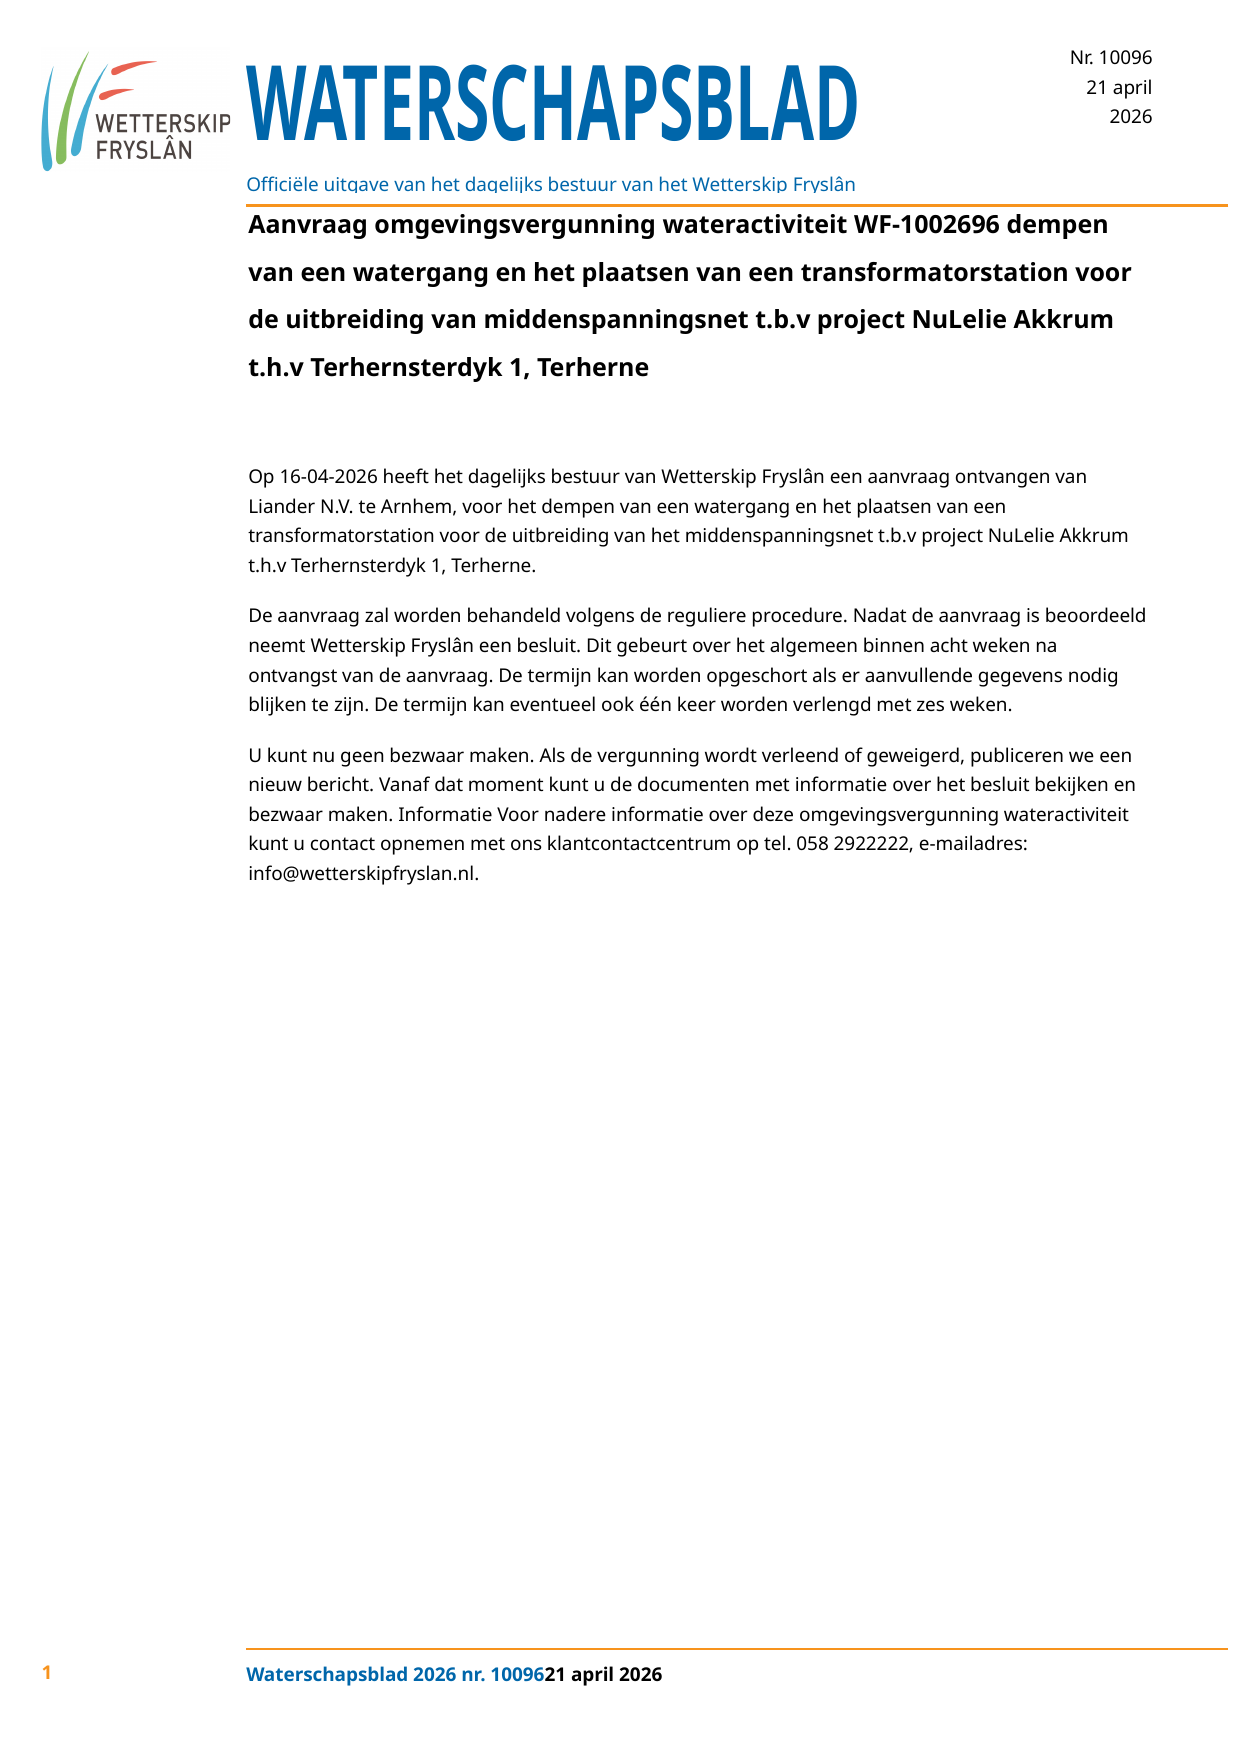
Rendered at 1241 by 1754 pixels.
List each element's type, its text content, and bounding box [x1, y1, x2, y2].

text Op 16-04-2026 heeft het dagelijks bestuur van Wetterskip Fryslân een aanvraag ontvangen van Liander N.V. te Arnhem, voor het dempen van een watergang en het plaatsen van een transformatorstation voor de uitbreiding van het middenspanningsnet t.b.v project NuLelie Akkrum t.h.v Terhernsterdyk 1, Terherne. [248, 463, 1152, 578]
text De aanvraag zal worden behandeld volgens de reguliere procedure. Nadat de aanvraag is beoordeeld neemt Wetterskip Fryslân een besluit. Dit gebeurt over het algemeen binnen acht weken na ontvangst van de aanvraag. De termijn kan worden opgeschort als er aanvullende gegevens nodig blijken te zijn. De termijn kan eventueel ook één keer worden verlengd met zes weken. [248, 603, 1152, 717]
picture [41, 47, 231, 172]
text Aanvraag omgevingsvergunning wateractiviteit WF-1002696 dempen van een watergang en het plaatsen van een transformatorstation voor de uitbreiding van middenspanningsnet t.b.v project NuLelie Akkrum t.h.v Terhernsterdyk 1, Terherne [248, 207, 1152, 384]
text U kunt nu geen bezwaar maken. Als de vergunning wordt verleend of geweigerd, publiceren we een nieuw bericht. Vanaf dat moment kunt u de documenten met informatie over het besluit bekijken en bezwaar maken. Informatie Voor nadere informatie over deze omgevingsvergunning wateractiviteit kunt u contact opnemen met ons klantcontactcentrum op tel. 058 2922222, e-mailadres: info@wetterskipfryslan.nl. [248, 742, 1152, 886]
